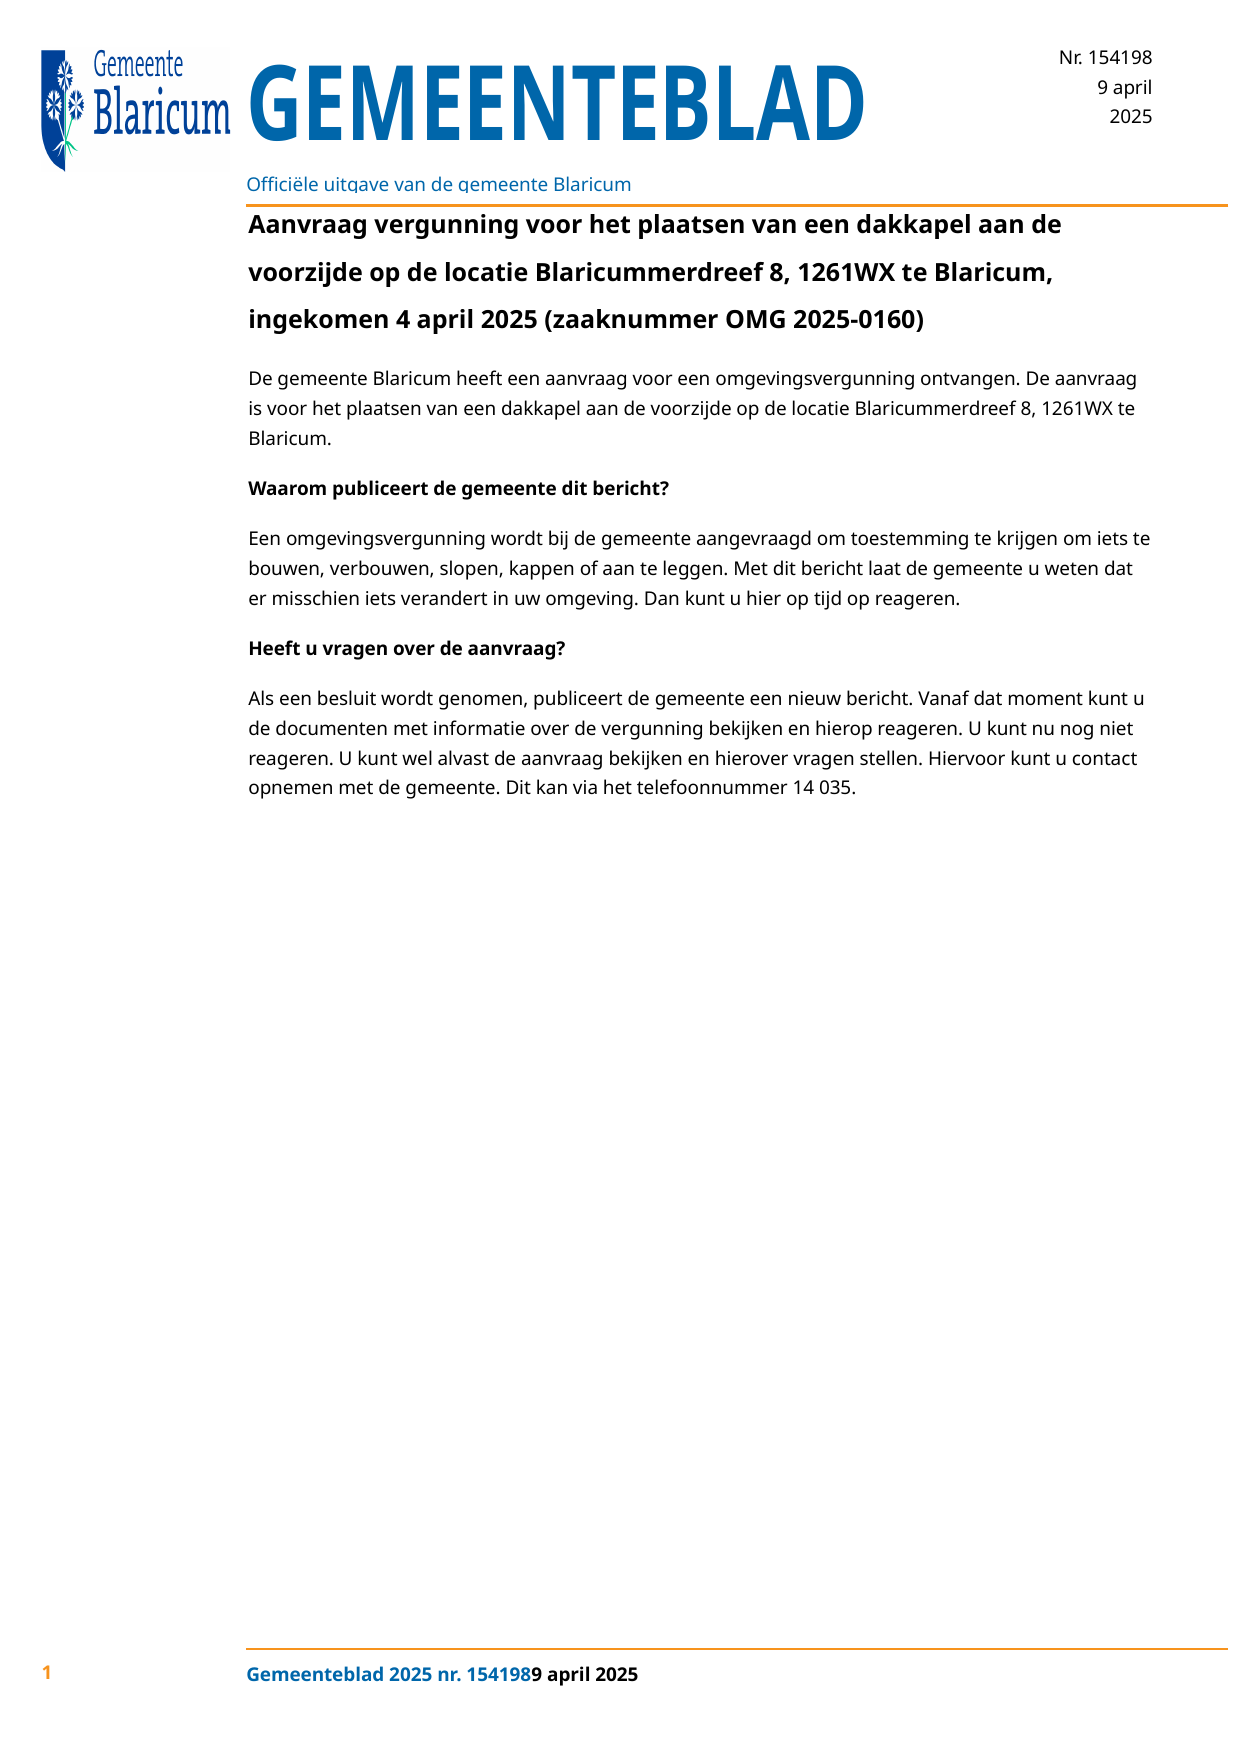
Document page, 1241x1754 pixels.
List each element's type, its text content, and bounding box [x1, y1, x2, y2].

text Een omgevingsvergunning wordt bij de gemeente aangevraagd om toestemming te krijgen om iets te bouwen, verbouwen, slopen, kappen of aan te leggen. Met dit bericht laat de gemeente u weten dat er misschien iets verandert in uw omgeving. Dan kunt u hier op tijd op reageren. [248, 526, 1152, 610]
text Waarom publiceert de gemeente dit bericht? [248, 475, 1152, 501]
text Heeft u vragen over de aanvraag? [248, 635, 1152, 661]
picture [41, 47, 231, 172]
text Aanvraag vergunning voor het plaatsen van een dakkapel aan de voorzijde op de locatie Blaricummerdreef 8, 1261WX te Blaricum, ingekomen 4 april 2025 (zaaknummer OMG 2025-0160) [248, 207, 1152, 336]
text De gemeente Blaricum heeft een aanvraag voor een omgevingsvergunning ontvangen. De aanvraag is voor het plaatsen van een dakkapel aan de voorzijde op de locatie Blaricummerdreef 8, 1261WX te Blaricum. [248, 366, 1152, 450]
text Als een besluit wordt genomen, publiceert de gemeente een nieuw bericht. Vanaf dat moment kunt u de documenten met informatie over de vergunning bekijken en hierop reageren. U kunt nu nog niet reageren. U kunt wel alvast de aanvraag bekijken en hierover vragen stellen. Hiervoor kunt u contact opnemen met de gemeente. Dit kan via het telefoonnummer 14 035. [248, 686, 1152, 800]
